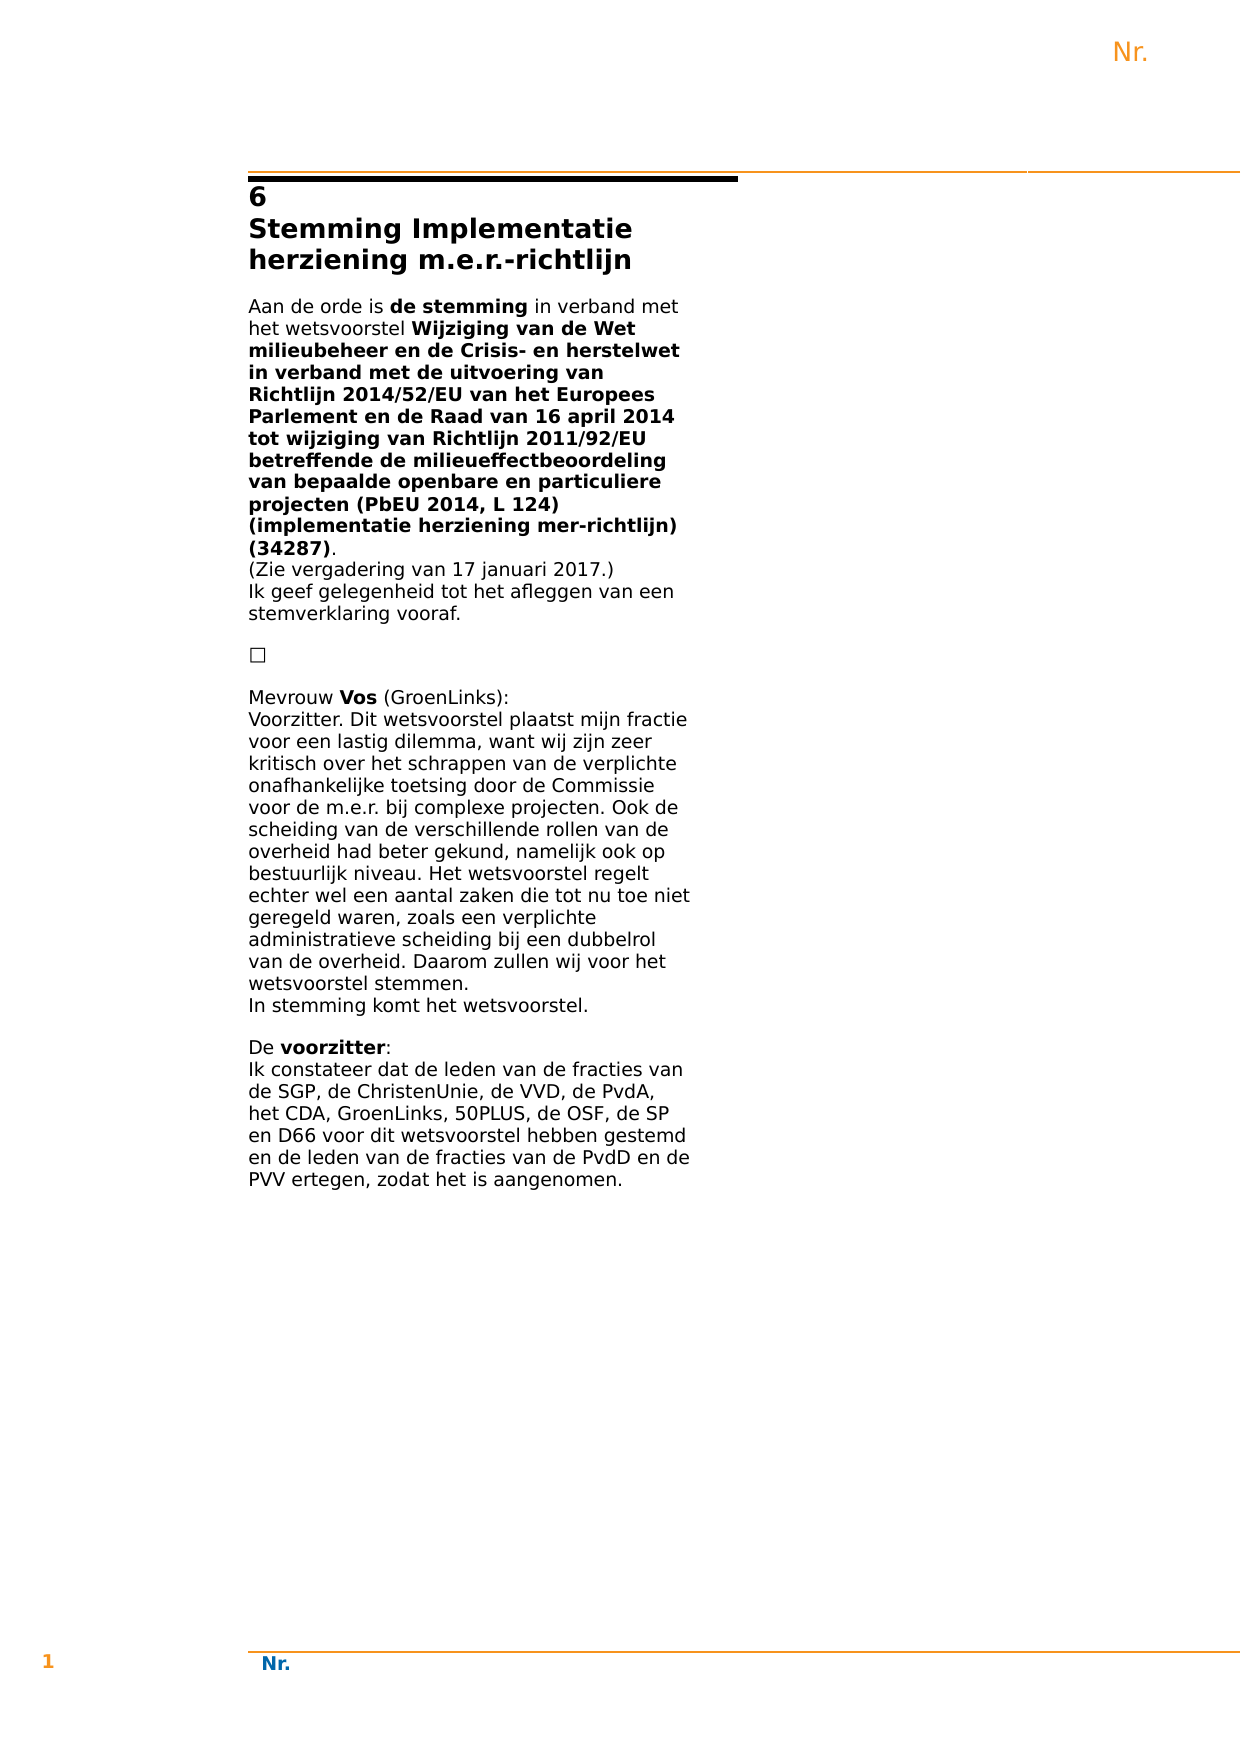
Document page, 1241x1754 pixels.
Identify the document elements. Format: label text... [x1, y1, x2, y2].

text Ik constateer dat de leden van de fracties van de SGP, de ChristenUnie, de VVD, de PvdA, het CDA, GroenLinks, 50PLUS, de OSF, de SP en D66 voor dit wetsvoorstel hebben gestemd en de leden van de fracties van de PvdD en de PVV ertegen, zodat het is aangenomen. [248, 1059, 691, 1191]
text Aan de orde is de stemming in verband met het wetsvoorstel Wijziging van de Wet milieubeheer en de Crisis- en herstelwet in verband met de uitvoering van Richtlijn 2014/52/EU van het Europees Parlement en de Raad van 16 april 2014 tot wijziging van Richtlijn 2011/92/EU betreffende de milieueffectbeoordeling van bepaalde openbare en particuliere projecten (PbEU 2014, L 124) (implementatie herziening mer-richtlijn) (34287). [248, 296, 691, 559]
text De voorzitter: [248, 1037, 691, 1059]
text (Zie vergadering van 17 januari 2017.) [248, 559, 691, 581]
text Mevrouw Vos (GroenLinks): [248, 687, 691, 709]
text Ik geef gelegenheid tot het afleggen van een stemverklaring vooraf. [248, 581, 691, 625]
text Voorzitter. Dit wetsvoorstel plaatst mijn fractie voor een lastig dilemma, want wij zijn zeer kritisch over het schrappen van de verplichte onafhankelijke toetsing door de Commissie voor de m.e.r. bij complexe projecten. Ook de scheiding van de verschillende rollen van de overheid had beter gekund, namelijk ook op bestuurlijk niveau. Het wetsvoorstel regelt echter wel een aantal zaken die tot nu toe niet geregeld waren, zoals een verplichte administratieve scheiding bij een dubbelrol van de overheid. Daarom zullen wij voor het wetsvoorstel stemmen. [248, 709, 691, 995]
title 6 Stemming Implementatie herziening m.e.r.-richtlijn [248, 182, 691, 276]
text In stemming komt het wetsvoorstel. [248, 995, 691, 1017]
text ⬜ [248, 645, 691, 667]
